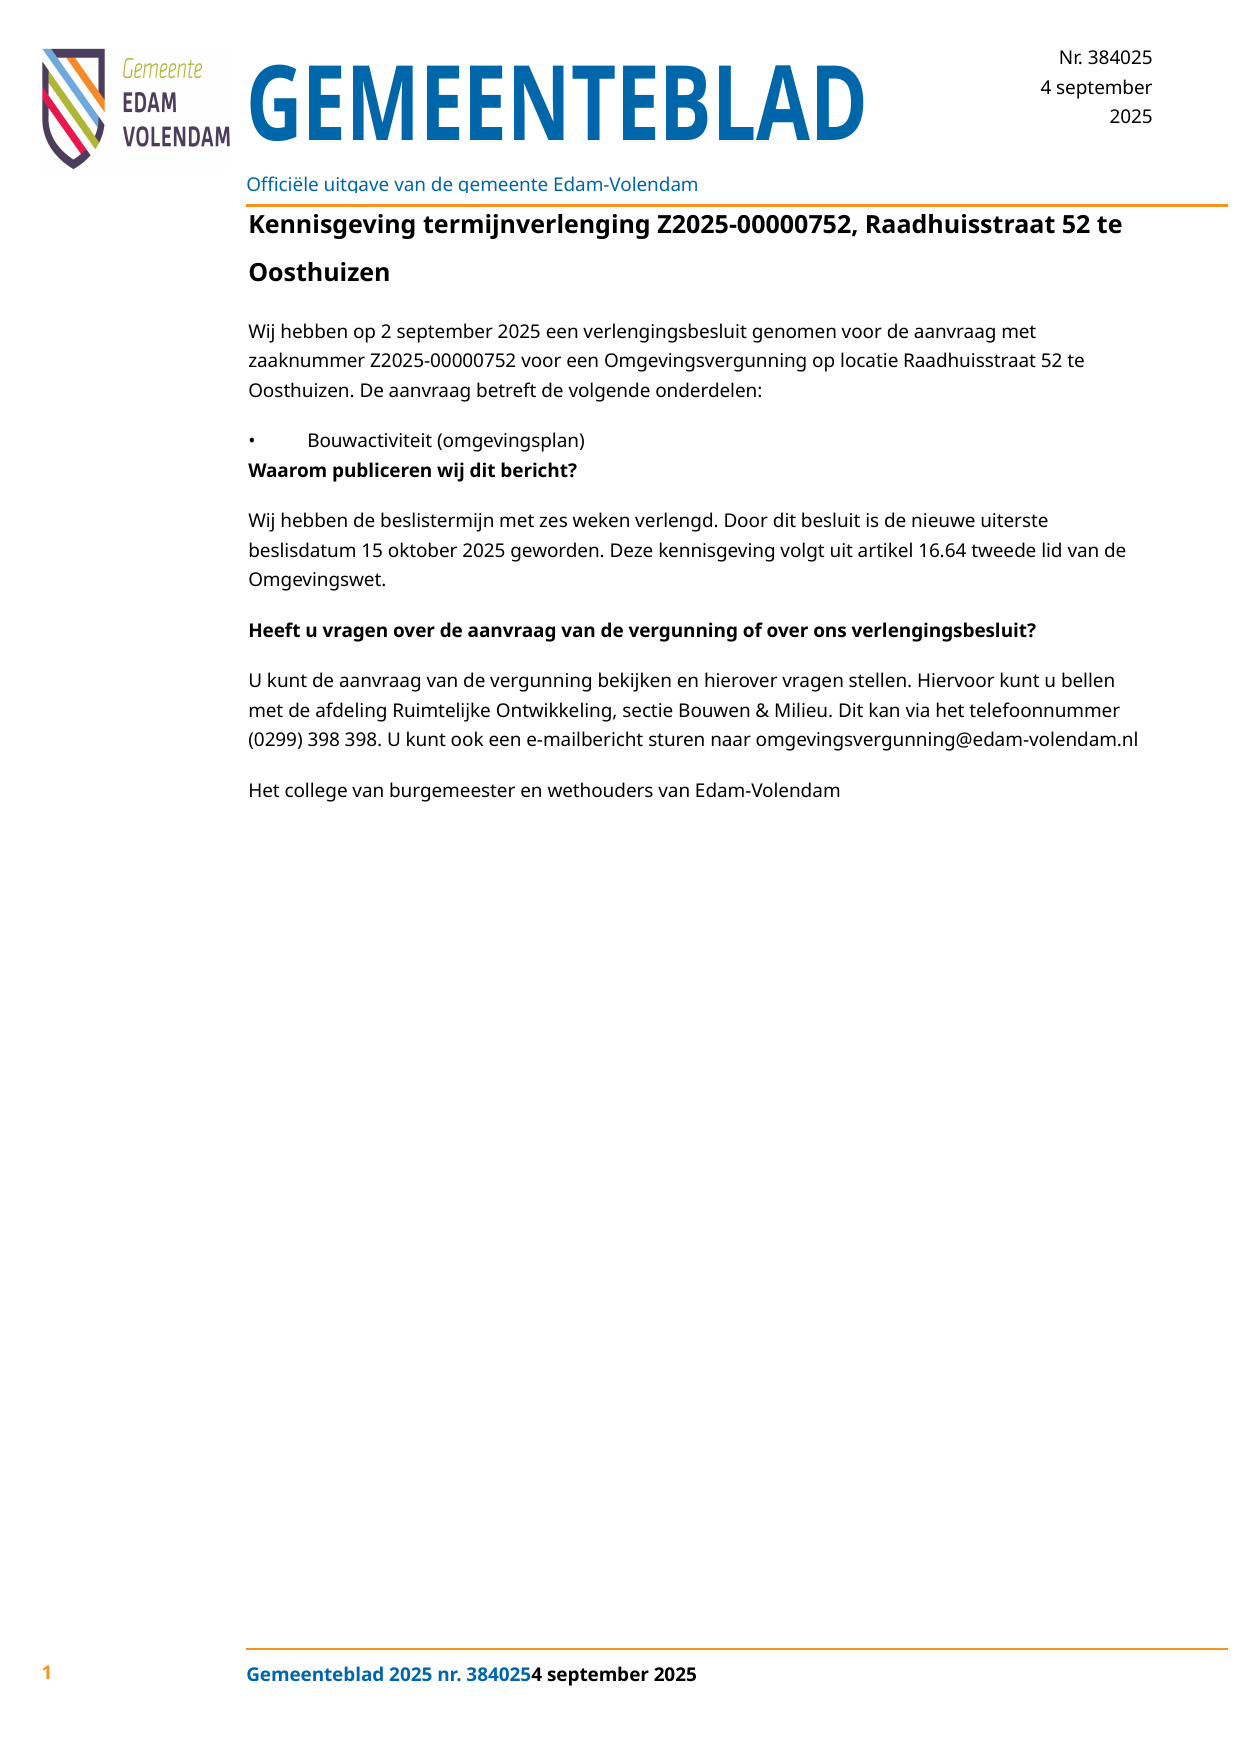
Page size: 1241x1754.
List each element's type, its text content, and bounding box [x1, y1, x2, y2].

text U kunt de aanvraag van de vergunning bekijken en hierover vragen stellen. Hiervoor kunt u bellen met de afdeling Ruimtelijke Ontwikkeling, sectie Bouwen & Milieu. Dit kan via het telefoonnummer (0299) 398 398. U kunt ook een e-mailbericht sturen naar omgevingsvergunning@edam-volendam.nl [248, 667, 1152, 752]
list Bouwactiviteit (omgevingsplan) [248, 427, 1152, 453]
text Het college van burgemeester en wethouders van Edam-Volendam [248, 777, 1152, 803]
picture [41, 47, 231, 172]
text Wij hebben op 2 september 2025 een verlengingsbesluit genomen voor de aanvraag met zaaknummer Z2025-00000752 voor een Omgevingsvergunning op locatie Raadhuisstraat 52 te Oosthuizen. De aanvraag betreft de volgende onderdelen: [248, 318, 1152, 403]
text Waarom publiceren wij dit bericht? [248, 457, 1152, 483]
text Heeft u vragen over de aanvraag van de vergunning of over ons verlengingsbesluit? [248, 617, 1152, 643]
text Wij hebben de beslistermijn met zes weken verlengd. Door dit besluit is de nieuwe uiterste beslisdatum 15 oktober 2025 geworden. Deze kennisgeving volgt uit artikel 16.64 tweede lid van de Omgevingswet. [248, 507, 1152, 592]
text Kennisgeving termijnverlenging Z2025-00000752, Raadhuisstraat 52 te Oosthuizen [248, 207, 1152, 288]
